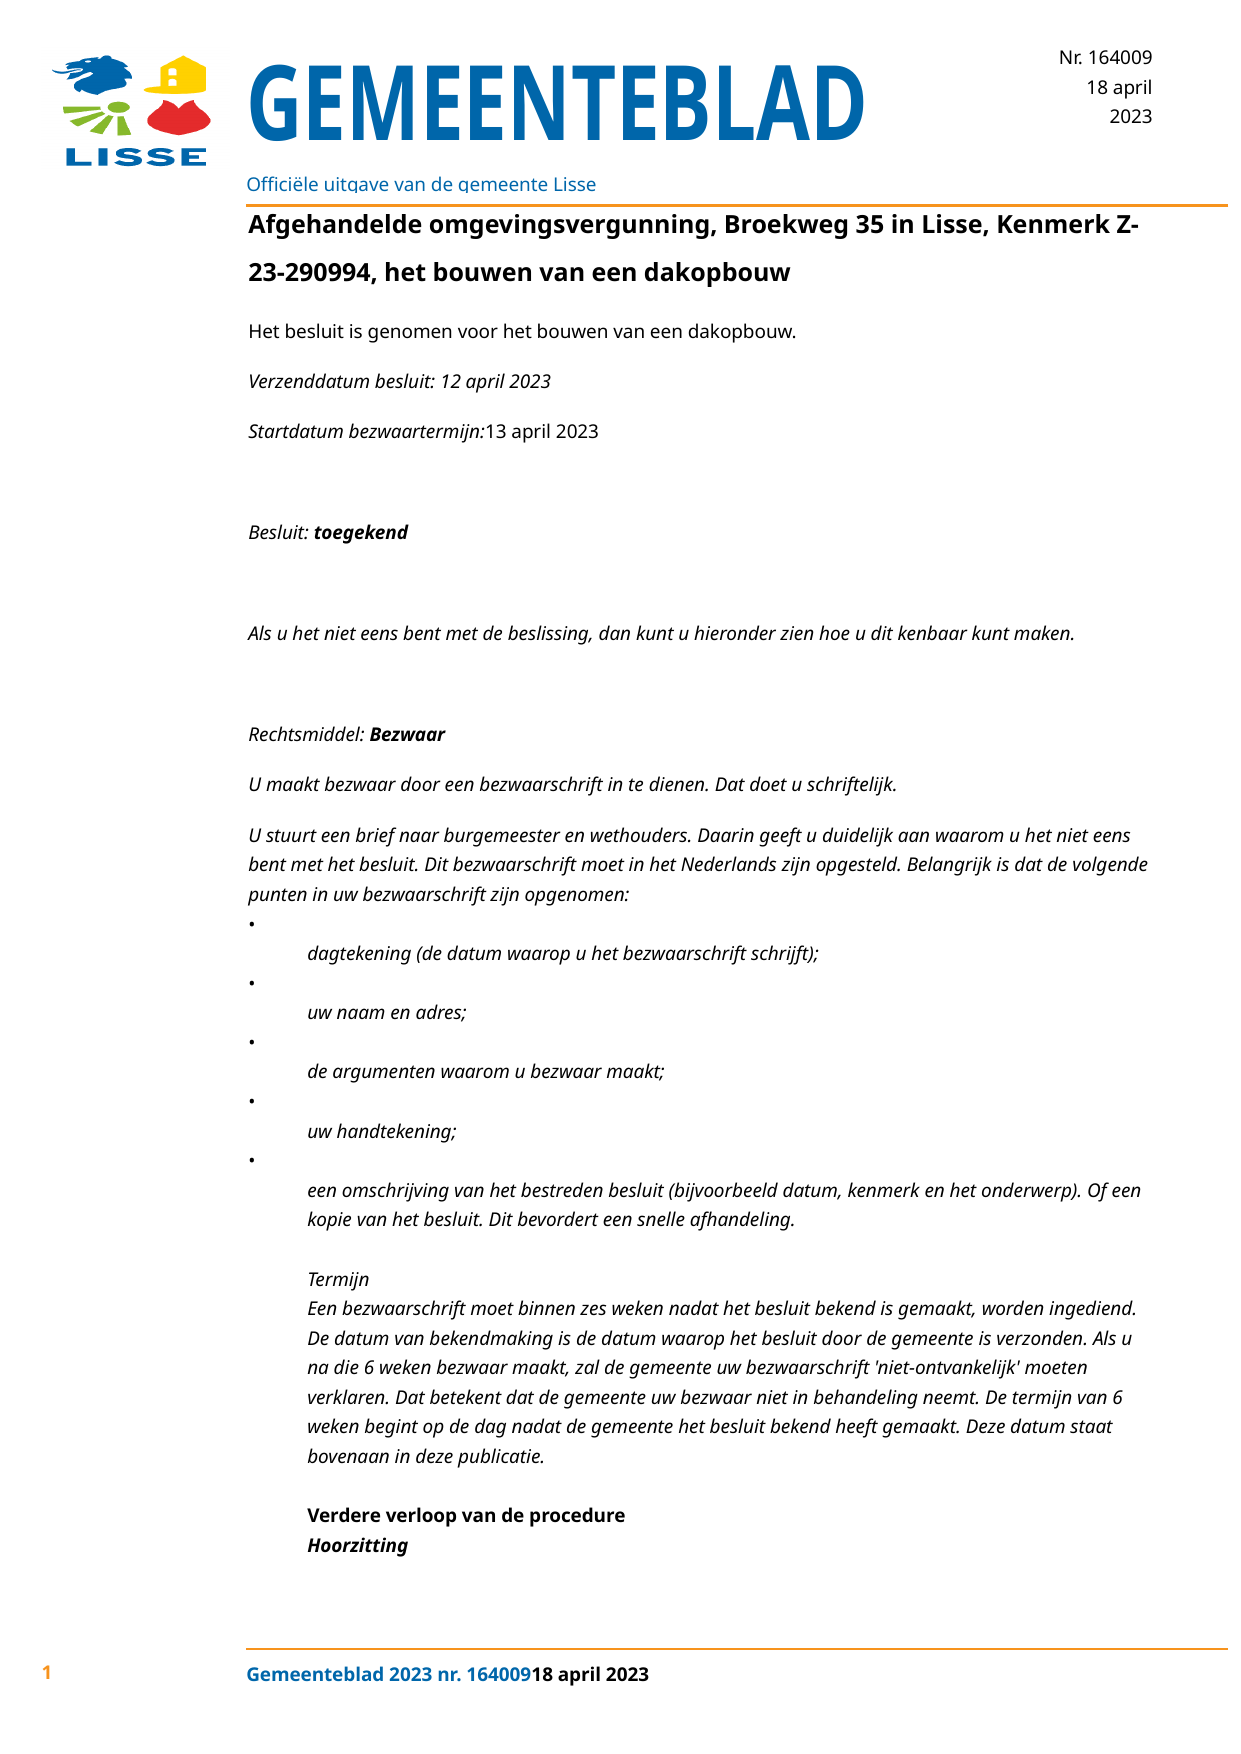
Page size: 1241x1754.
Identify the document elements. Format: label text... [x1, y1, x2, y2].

list een omschrijving van het bestreden besluit (bijvoorbeeld datum, kenmerk en het onderwerp). Of een kopie van het besluit. Dit bevordert een snelle afhandeling. [248, 1177, 1152, 1232]
text U stuurt een brief naar burgemeester en wethouders. Daarin geeft u duidelijk aan waarom u het niet eens bent met het besluit. Dit bezwaarschrift moet in het Nederlands zijn opgesteld. Belangrijk is dat de volgende punten in uw bezwaarschrift zijn opgenomen: [248, 822, 1152, 907]
text Als u het niet eens bent met de beslissing, dan kunt u hieronder zien hoe u dit kenbaar kunt maken. [248, 620, 1152, 646]
text Afgehandelde omgevingsvergunning, Broekweg 35 in Lisse, Kenmerk Z-23-290994, het bouwen van een dakopbouw [248, 207, 1152, 288]
list Hoorzitting [248, 1532, 1152, 1558]
list dagtekening (de datum waarop u het bezwaarschrift schrijft); [248, 940, 1152, 966]
list Termijn [248, 1266, 1152, 1292]
list Verdere verloop van de procedure [248, 1502, 1152, 1528]
text U maakt bezwaar door een bezwaarschrift in te dienen. Dat doet u schriftelijk. [248, 772, 1152, 797]
list Een bezwaarschrift moet binnen zes weken nadat het besluit bekend is gemaakt, worden ingediend. De datum van bekendmaking is de datum waarop het besluit door de gemeente is verzonden. Als u na die 6 weken bezwaar maakt, zal de gemeente uw bezwaarschrift 'niet-ontvankelijk' moeten verklaren. Dat betekent dat de gemeente uw bezwaar niet in behandeling neemt. De termijn van 6 weken begint op de dag nadat de gemeente het besluit bekend heeft gemaakt. Deze datum staat bovenaan in deze publicatie. [248, 1295, 1152, 1469]
list uw naam en adres; [248, 999, 1152, 1025]
list uw handtekening; [248, 1118, 1152, 1144]
text Besluit: toegekend [248, 519, 1152, 545]
text Verzenddatum besluit: 12 april 2023 [248, 368, 1152, 394]
text Rechtsmiddel: Bezwaar [248, 721, 1152, 747]
text Het besluit is genomen voor het bouwen van een dakopbouw. [248, 318, 1152, 344]
text Startdatum bezwaartermijn:13 april 2023 [248, 419, 1152, 444]
list de argumenten waarom u bezwaar maakt; [248, 1059, 1152, 1084]
picture [41, 47, 231, 172]
